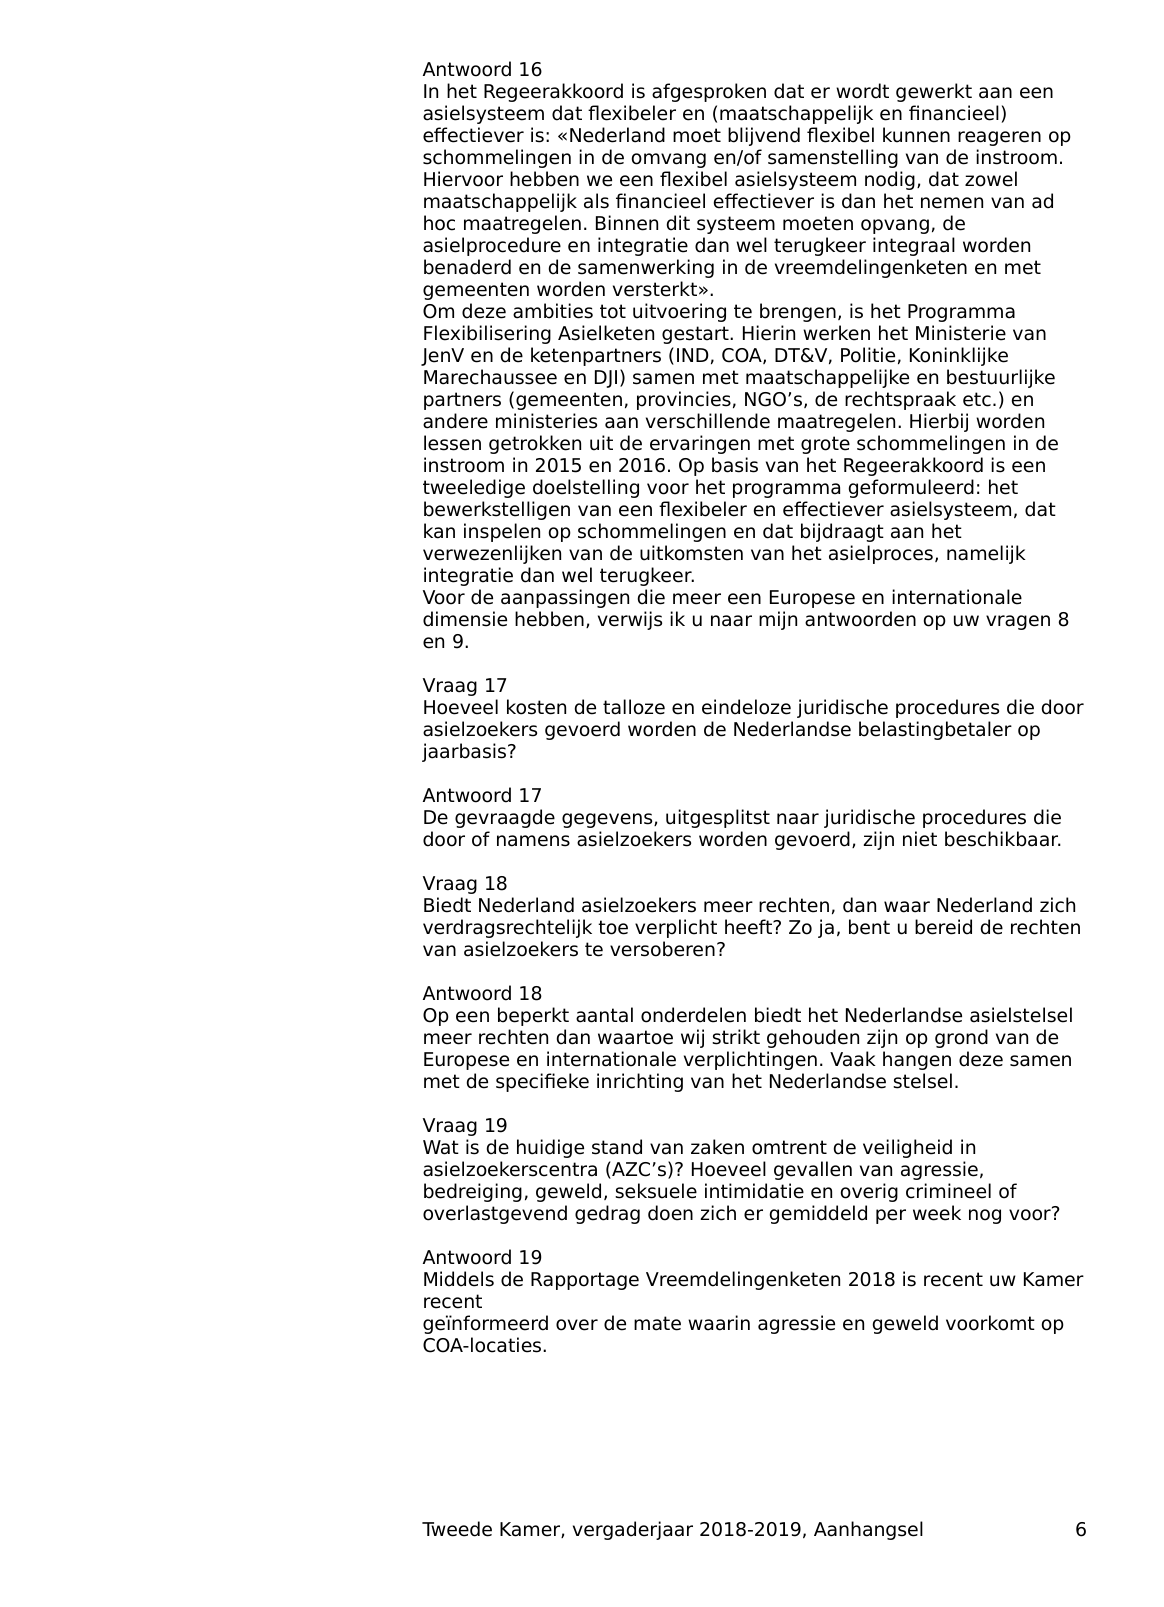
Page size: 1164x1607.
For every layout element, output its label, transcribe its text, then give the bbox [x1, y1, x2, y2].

text Vraag 18 [422, 873, 1087, 895]
text Voor de aanpassingen die meer een Europese en internationale dimensie hebben, verwijs ik u naar mijn antwoorden op uw vragen 8 en 9. [422, 587, 1087, 652]
text Antwoord 18 [422, 983, 1087, 1005]
text Om deze ambities tot uitvoering te brengen, is het Programma Flexibilisering Asielketen gestart. Hierin werken het Ministerie van JenV en de ketenpartners (IND, COA, DT&V, Politie, Koninklijke Marechaussee en DJI) samen met maatschappelijke en bestuurlijke partners (gemeenten, provincies, NGO’s, de rechtspraak etc.) en andere ministeries aan verschillende maatregelen. Hierbij worden lessen getrokken uit de ervaringen met grote schommelingen in de instroom in 2015 en 2016. Op basis van het Regeerakkoord is een tweeledige doelstelling voor het programma geformuleerd: het bewerkstelligen van een flexibeler en effectiever asielsysteem, dat kan inspelen op schommelingen en dat bijdraagt aan het verwezenlijken van de uitkomsten van het asielproces, namelijk integratie dan wel terugkeer. [422, 301, 1087, 587]
text Biedt Nederland asielzoekers meer rechten, dan waar Nederland zich verdragsrechtelijk toe verplicht heeft? Zo ja, bent u bereid de rechten van asielzoekers te versoberen? [422, 895, 1087, 961]
text Antwoord 17 [422, 785, 1087, 807]
text Op een beperkt aantal onderdelen biedt het Nederlandse asielstelsel meer rechten dan waartoe wij strikt gehouden zijn op grond van de Europese en internationale verplichtingen. Vaak hangen deze samen met de specifieke inrichting van het Nederlandse stelsel. [422, 1005, 1087, 1093]
text Antwoord 16 [422, 59, 1087, 81]
text Vraag 17 [422, 675, 1087, 697]
text Wat is de huidige stand van zaken omtrent de veiligheid in asielzoekerscentra (AZC’s)? Hoeveel gevallen van agressie, bedreiging, geweld, seksuele intimidatie en overig crimineel of overlastgevend gedrag doen zich er gemiddeld per week nog voor? [422, 1137, 1087, 1225]
text geïnformeerd over de mate waarin agressie en geweld voorkomt op COA-locaties. [422, 1313, 1087, 1357]
text De gevraagde gegevens, uitgesplitst naar juridische procedures die door of namens asielzoekers worden gevoerd, zijn niet beschikbaar. [422, 807, 1087, 851]
text Hoeveel kosten de talloze en eindeloze juridische procedures die door asielzoekers gevoerd worden de Nederlandse belastingbetaler op jaarbasis? [422, 697, 1087, 763]
text In het Regeerakkoord is afgesproken dat er wordt gewerkt aan een asielsysteem dat flexibeler en (maatschappelijk en financieel) effectiever is: «Nederland moet blijvend flexibel kunnen reageren op schommelingen in de omvang en/of samenstelling van de instroom. Hiervoor hebben we een flexibel asielsysteem nodig, dat zowel maatschappelijk als financieel effectiever is dan het nemen van ad hoc maatregelen. Binnen dit systeem moeten opvang, de asielprocedure en integratie dan wel terugkeer integraal worden benaderd en de samenwerking in de vreemdelingenketen en met gemeenten worden versterkt». [422, 81, 1087, 301]
text Antwoord 19 [422, 1247, 1087, 1269]
text Middels de Rapportage Vreemdelingenketen 2018 is recent uw Kamer recent [422, 1269, 1087, 1313]
text Vraag 19 [422, 1115, 1087, 1137]
